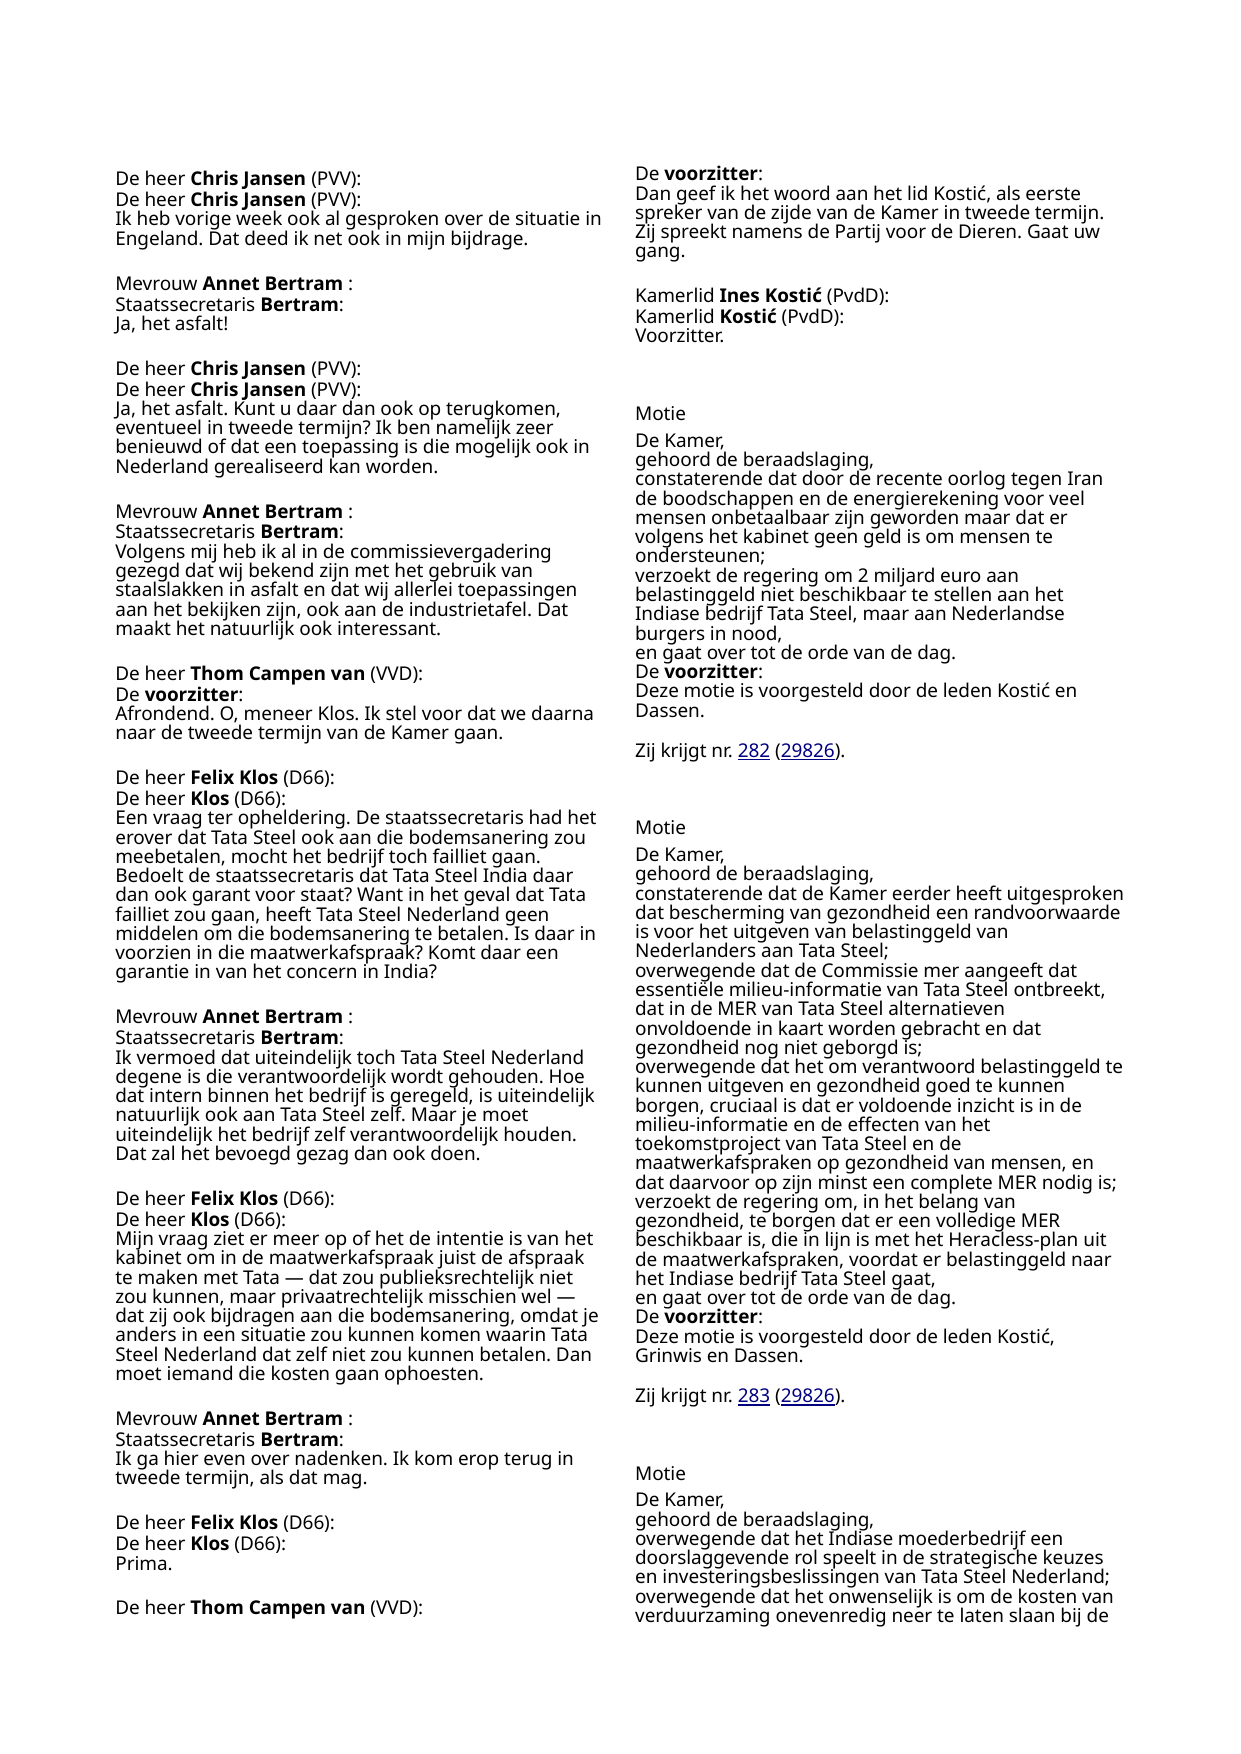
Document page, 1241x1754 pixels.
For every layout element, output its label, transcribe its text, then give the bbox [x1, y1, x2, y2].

text De heer Thom Campen van (VVD): [115, 660, 605, 686]
text De Kamer, [635, 432, 1125, 451]
text constaterende dat door de recente oorlog tegen Iran de boodschappen en de energierekening voor veel mensen onbetaalbaar zijn geworden maar dat er volgens het kabinet geen geld is om mensen te ondersteunen; [635, 470, 1125, 567]
text De heer Thom Campen van (VVD): [115, 1594, 605, 1620]
text De Kamer, [635, 846, 1125, 865]
text overwegende dat het om verantwoord belastinggeld te kunnen uitgeven en gezondheid goed te kunnen borgen, cruciaal is dat er voldoende inzicht is in de milieu-informatie en de effecten van het toekomstproject van Tata Steel en de maatwerkafspraken op gezondheid van mensen, en dat daarvoor op zijn minst een complete MER nodig is; [635, 1058, 1125, 1193]
text Ik ga hier even over nadenken. Ik kom erop terug in tweede termijn, als dat mag. [115, 1450, 605, 1489]
text Prima. [115, 1554, 605, 1574]
text De heer Felix Klos (D66): [115, 1185, 605, 1211]
text verzoekt de regering om, in het belang van gezondheid, te borgen dat er een volledige MER beschikbaar is, die in lijn is met het Heracless-plan uit de maatwerkafspraken, voordat er belastinggeld naar het Indiase bedrijf Tata Steel gaat, [635, 1193, 1125, 1289]
text Staatssecretaris Bertram: [115, 523, 605, 543]
text en gaat over tot de orde van de dag. [635, 644, 1125, 663]
text De heer Felix Klos (D66): [115, 1509, 605, 1535]
text De Kamer, [635, 1491, 1125, 1511]
text Motie [635, 400, 1125, 426]
text De voorzitter: [635, 1308, 1125, 1328]
text De heer Chris Jansen (PVV): [115, 381, 605, 400]
text Deze motie is voorgesteld door de leden Kostić, Grinwis en Dassen. [635, 1328, 1125, 1366]
text Staatssecretaris Bertram: [115, 1431, 605, 1450]
text De voorzitter: [635, 165, 1125, 184]
text De heer Klos (D66): [115, 1211, 605, 1230]
text De heer Klos (D66): [115, 790, 605, 809]
text Mevrouw Annet Bertram : [115, 1004, 605, 1029]
text overwegende dat de Commissie mer aangeeft dat essentiële milieu-informatie van Tata Steel ontbreekt, dat in de MER van Tata Steel alternatieven onvoldoende in kaart worden gebracht en dat gezondheid nog niet geborgd is; [635, 962, 1125, 1058]
text overwegende dat het onwenselijk is om de kosten van verduurzaming onevenredig neer te laten slaan bij de [635, 1588, 1125, 1626]
text Mevrouw Annet Bertram : [115, 498, 605, 523]
text Volgens mij heb ik al in de commissievergadering gezegd dat wij bekend zijn met het gebruik van staalslakken in asfalt en dat wij allerlei toepassingen aan het bekijken zijn, ook aan de industrietafel. Dat maakt het natuurlijk ook interessant. [115, 543, 605, 639]
text gehoord de beraadslaging, [635, 865, 1125, 884]
text De heer Klos (D66): [115, 1535, 605, 1554]
text De heer Chris Jansen (PVV): [115, 191, 605, 210]
text Afrondend. O, meneer Klos. Ik stel voor dat we daarna naar de tweede termijn van de Kamer gaan. [115, 705, 605, 743]
text Een vraag ter opheldering. De staatssecretaris had het erover dat Tata Steel ook aan die bodemsanering zou meebetalen, mocht het bedrijf toch failliet gaan. Bedoelt de staatssecretaris dat Tata Steel India daar dan ook garant voor staat? Want in het geval dat Tata failliet zou gaan, heeft Tata Steel Nederland geen middelen om die bodemsanering te betalen. Is daar in voorzien in die maatwerkafspraak? Komt daar een garantie in van het concern in India? [115, 809, 605, 983]
text Dan geef ik het woord aan het lid Kostić, als eerste spreker van de zijde van de Kamer in tweede termijn. Zij spreekt namens de Partij voor de Dieren. Gaat uw gang. [635, 184, 1125, 262]
text Zij krijgt nr. 283 (29826). [635, 1387, 1125, 1406]
text De heer Felix Klos (D66): [115, 764, 605, 790]
text Ja, het asfalt. Kunt u daar dan ook op terugkomen, eventueel in tweede termijn? Ik ben namelijk zeer benieuwd of dat een toepassing is die mogelijk ook in Nederland gerealiseerd kan worden. [115, 400, 605, 477]
text gehoord de beraadslaging, [635, 1511, 1125, 1530]
text Staatssecretaris Bertram: [115, 1029, 605, 1049]
text gehoord de beraadslaging, [635, 451, 1125, 470]
text Motie [635, 1460, 1125, 1486]
text Mijn vraag ziet er meer op of het de intentie is van het kabinet om in de maatwerkafspraak juist de afspraak te maken met Tata — dat zou publieksrechtelijk niet zou kunnen, maar privaatrechtelijk misschien wel — dat zij ook bijdragen aan die bodemsanering, omdat je anders in een situatie zou kunnen komen waarin Tata Steel Nederland dat zelf niet zou kunnen betalen. Dan moet iemand die kosten gaan ophoesten. [115, 1230, 605, 1384]
text Ik heb vorige week ook al gesproken over de situatie in Engeland. Dat deed ik net ook in mijn bijdrage. [115, 210, 605, 249]
text De heer Chris Jansen (PVV): [115, 355, 605, 381]
text Ja, het asfalt! [115, 315, 605, 334]
text Deze motie is voorgesteld door de leden Kostić en Dassen. [635, 682, 1125, 721]
text Zij krijgt nr. 282 (29826). [635, 742, 1125, 761]
text overwegende dat het Indiase moederbedrijf een doorslaggevende rol speelt in de strategische keuzes en investeringsbeslissingen van Tata Steel Nederland; [635, 1530, 1125, 1588]
text Mevrouw Annet Bertram : [115, 1405, 605, 1431]
text Motie [635, 814, 1125, 840]
text De voorzitter: [635, 663, 1125, 682]
text verzoekt de regering om 2 miljard euro aan belastinggeld niet beschikbaar te stellen aan het Indiase bedrijf Tata Steel, maar aan Nederlandse burgers in nood, [635, 567, 1125, 644]
text Ik vermoed dat uiteindelijk toch Tata Steel Nederland degene is die verantwoordelijk wordt gehouden. Hoe dat intern binnen het bedrijf is geregeld, is uiteindelijk natuurlijk ook aan Tata Steel zelf. Maar je moet uiteindelijk het bedrijf zelf verantwoordelijk houden. Dat zal het bevoegd gezag dan ook doen. [115, 1049, 605, 1164]
text Kamerlid Ines Kostić (PvdD): [635, 282, 1125, 308]
text en gaat over tot de orde van de dag. [635, 1289, 1125, 1308]
text Mevrouw Annet Bertram : [115, 270, 605, 296]
text De voorzitter: [115, 686, 605, 705]
text constaterende dat de Kamer eerder heeft uitgesproken dat bescherming van gezondheid een randvoorwaarde is voor het uitgeven van belastinggeld van Nederlanders aan Tata Steel; [635, 884, 1125, 962]
text Kamerlid Kostić (PvdD): [635, 308, 1125, 327]
text Voorzitter. [635, 327, 1125, 347]
text Staatssecretaris Bertram: [115, 296, 605, 315]
text De heer Chris Jansen (PVV): [115, 165, 605, 191]
